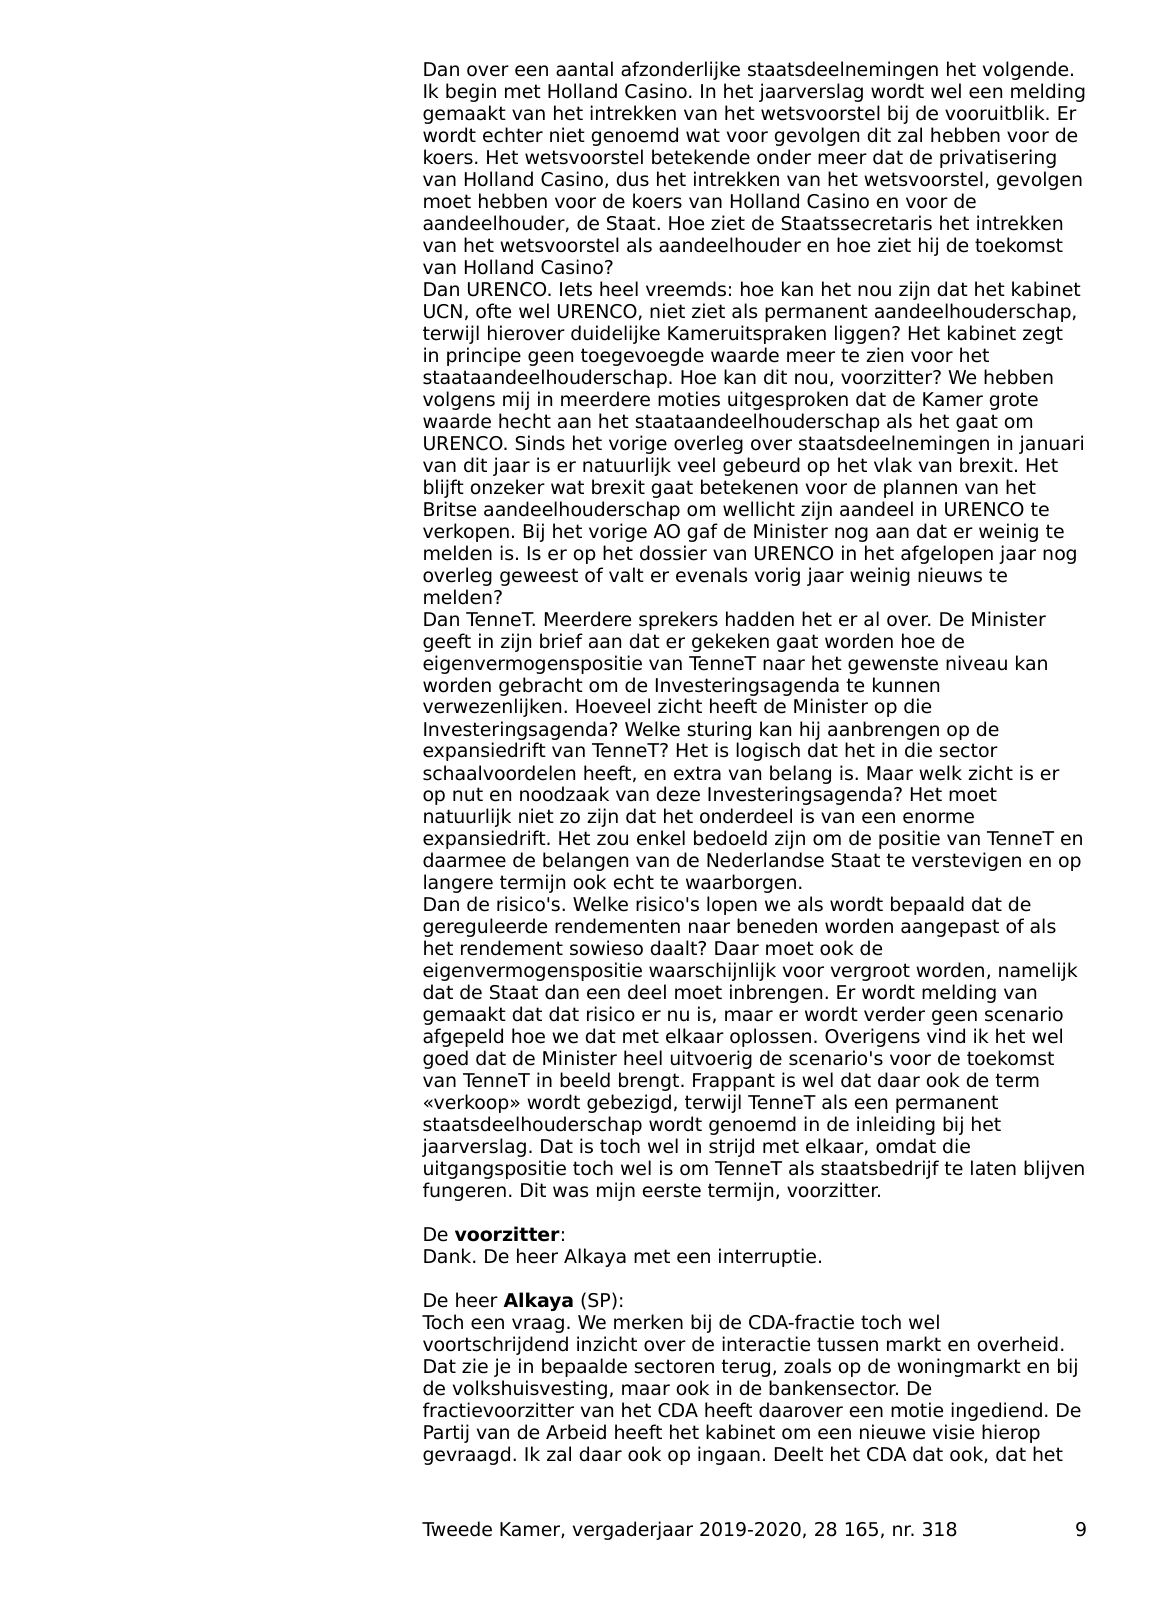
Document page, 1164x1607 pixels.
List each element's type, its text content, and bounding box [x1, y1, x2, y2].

text De heer Alkaya (SP): [422, 1290, 1087, 1312]
text Dank. De heer Alkaya met een interruptie. [422, 1246, 1087, 1268]
text Dan de risico's. Welke risico's lopen we als wordt bepaald dat de gereguleerde rendementen naar beneden worden aangepast of als het rendement sowieso daalt? Daar moet ook de eigenvermogenspositie waarschijnlijk voor vergroot worden, namelijk dat de Staat dan een deel moet inbrengen. Er wordt melding van gemaakt dat dat risico er nu is, maar er wordt verder geen scenario afgepeld hoe we dat met elkaar oplossen. Overigens vind ik het wel goed dat de Minister heel uitvoerig de scenario's voor de toekomst van TenneT in beeld brengt. Frappant is wel dat daar ook de term «verkoop» wordt gebezigd, terwijl TenneT als een permanent staatsdeelhouderschap wordt genoemd in de inleiding bij het jaarverslag. Dat is toch wel in strijd met elkaar, omdat die uitgangspositie toch wel is om TenneT als staatsbedrijf te laten blijven fungeren. Dit was mijn eerste termijn, voorzitter. [422, 894, 1087, 1202]
text Toch een vraag. We merken bij de CDA-fractie toch wel voortschrijdend inzicht over de interactie tussen markt en overheid. Dat zie je in bepaalde sectoren terug, zoals op de woningmarkt en bij de volkshuisvesting, maar ook in de bankensector. De fractievoorzitter van het CDA heeft daarover een motie ingediend. De Partij van de Arbeid heeft het kabinet om een nieuwe visie hierop gevraagd. Ik zal daar ook op ingaan. Deelt het CDA dat ook, dat het [422, 1312, 1087, 1466]
text Dan URENCO. Iets heel vreemds: hoe kan het nou zijn dat het kabinet UCN, ofte wel URENCO, niet ziet als permanent aandeelhouderschap, terwijl hierover duidelijke Kameruitspraken liggen? Het kabinet zegt in principe geen toegevoegde waarde meer te zien voor het staataandeelhouderschap. Hoe kan dit nou, voorzitter? We hebben volgens mij in meerdere moties uitgesproken dat de Kamer grote waarde hecht aan het staataandeelhouderschap als het gaat om URENCO. Sinds het vorige overleg over staatsdeelnemingen in januari van dit jaar is er natuurlijk veel gebeurd op het vlak van brexit. Het blijft onzeker wat brexit gaat betekenen voor de plannen van het Britse aandeelhouderschap om wellicht zijn aandeel in URENCO te verkopen. Bij het vorige AO gaf de Minister nog aan dat er weinig te melden is. Is er op het dossier van URENCO in het afgelopen jaar nog overleg geweest of valt er evenals vorig jaar weinig nieuws te melden? [422, 279, 1087, 608]
text De voorzitter: [422, 1224, 1087, 1246]
text Dan TenneT. Meerdere sprekers hadden het er al over. De Minister geeft in zijn brief aan dat er gekeken gaat worden hoe de eigenvermogenspositie van TenneT naar het gewenste niveau kan worden gebracht om de Investeringsagenda te kunnen verwezenlijken. Hoeveel zicht heeft de Minister op die Investeringsagenda? Welke sturing kan hij aanbrengen op de expansiedrift van TenneT? Het is logisch dat het in die sector schaalvoordelen heeft, en extra van belang is. Maar welk zicht is er op nut en noodzaak van deze Investeringsagenda? Het moet natuurlijk niet zo zijn dat het onderdeel is van een enorme expansiedrift. Het zou enkel bedoeld zijn om de positie van TenneT en daarmee de belangen van de Nederlandse Staat te verstevigen en op langere termijn ook echt te waarborgen. [422, 608, 1087, 894]
text Dan over een aantal afzonderlijke staatsdeelnemingen het volgende. Ik begin met Holland Casino. In het jaarverslag wordt wel een melding gemaakt van het intrekken van het wetsvoorstel bij de vooruitblik. Er wordt echter niet genoemd wat voor gevolgen dit zal hebben voor de koers. Het wetsvoorstel betekende onder meer dat de privatisering van Holland Casino, dus het intrekken van het wetsvoorstel, gevolgen moet hebben voor de koers van Holland Casino en voor de aandeelhouder, de Staat. Hoe ziet de Staatssecretaris het intrekken van het wetsvoorstel als aandeelhouder en hoe ziet hij de toekomst van Holland Casino? [422, 59, 1087, 279]
